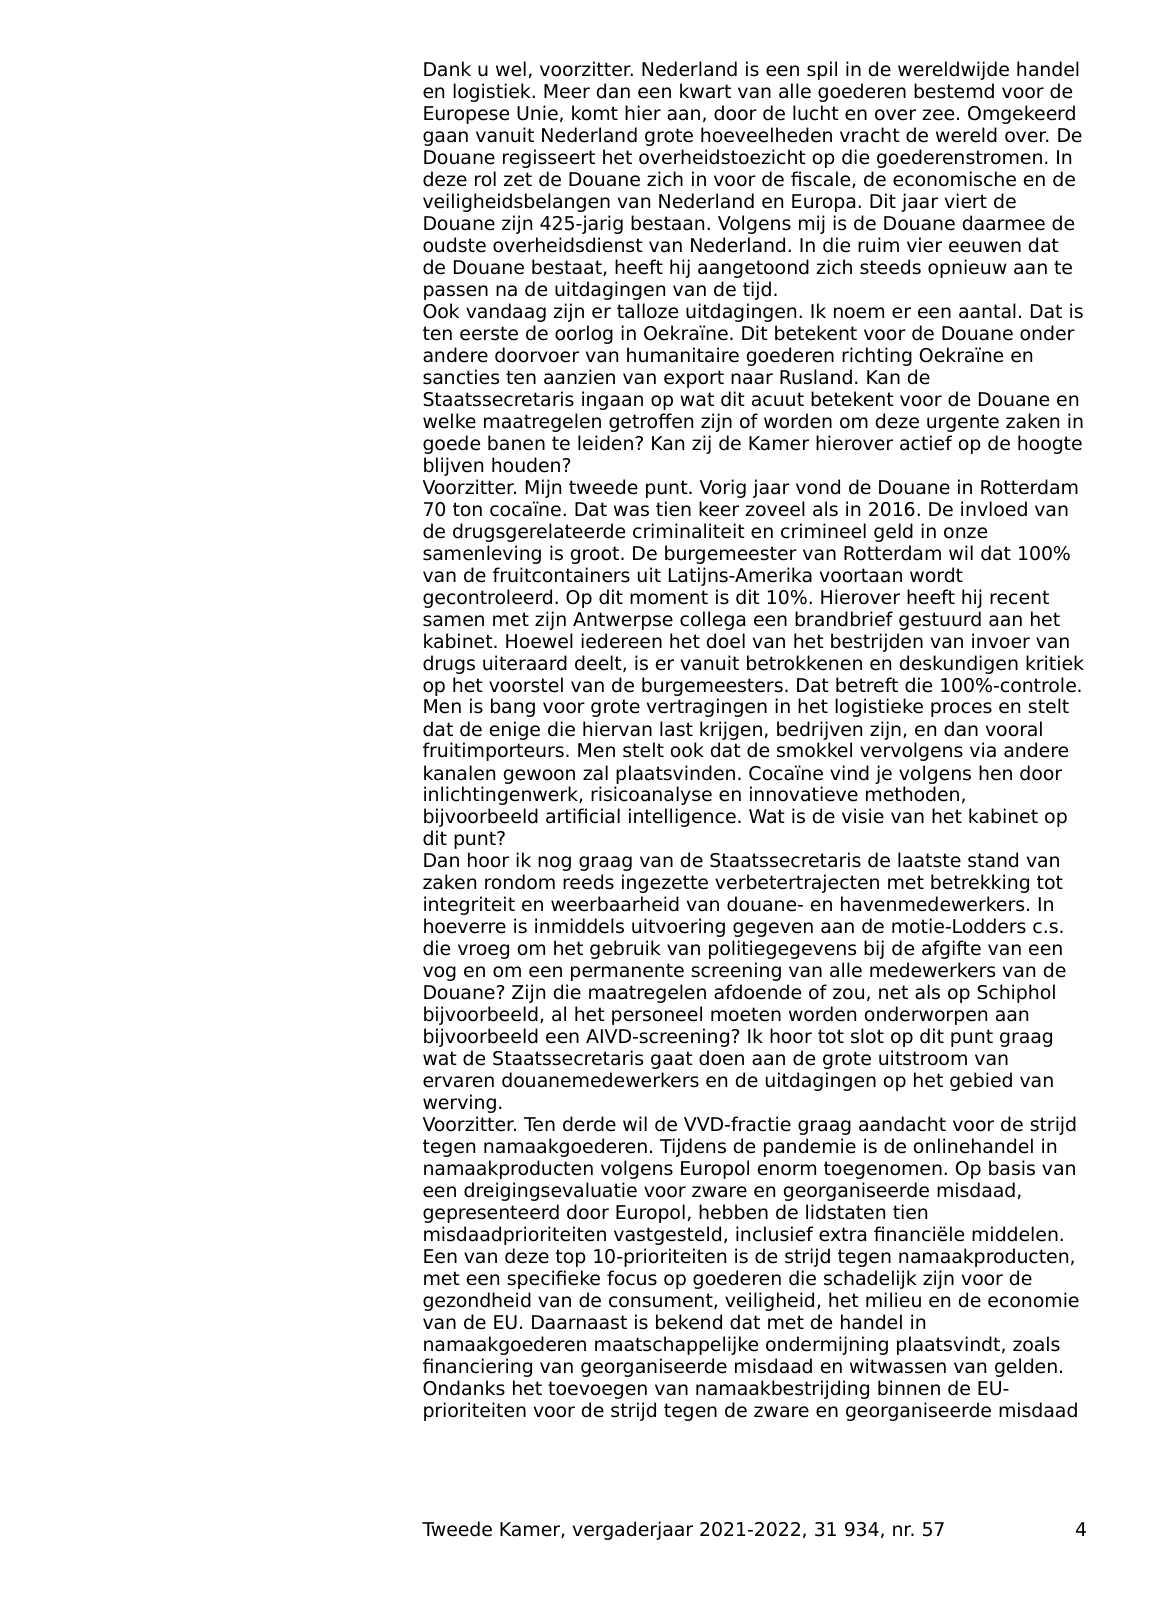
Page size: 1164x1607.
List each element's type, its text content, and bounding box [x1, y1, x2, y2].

text Voorzitter. Mijn tweede punt. Vorig jaar vond de Douane in Rotterdam 70 ton cocaïne. Dat was tien keer zoveel als in 2016. De invloed van de drugsgerelateerde criminaliteit en crimineel geld in onze samenleving is groot. De burgemeester van Rotterdam wil dat 100% van de fruitcontainers uit Latijns-Amerika voortaan wordt gecontroleerd. Op dit moment is dit 10%. Hierover heeft hij recent samen met zijn Antwerpse collega een brandbrief gestuurd aan het kabinet. Hoewel iedereen het doel van het bestrijden van invoer van drugs uiteraard deelt, is er vanuit betrokkenen en deskundigen kritiek op het voorstel van de burgemeesters. Dat betreft die 100%-controle. Men is bang voor grote vertragingen in het logistieke proces en stelt dat de enige die hiervan last krijgen, bedrijven zijn, en dan vooral fruitimporteurs. Men stelt ook dat de smokkel vervolgens via andere kanalen gewoon zal plaatsvinden. Cocaïne vind je volgens hen door inlichtingenwerk, risicoanalyse en innovatieve methoden, bijvoorbeeld artificial intelligence. Wat is de visie van het kabinet op dit punt? [422, 477, 1087, 850]
text Dank u wel, voorzitter. Nederland is een spil in de wereldwijde handel en logistiek. Meer dan een kwart van alle goederen bestemd voor de Europese Unie, komt hier aan, door de lucht en over zee. Omgekeerd gaan vanuit Nederland grote hoeveelheden vracht de wereld over. De Douane regisseert het overheidstoezicht op die goederenstromen. In deze rol zet de Douane zich in voor de fiscale, de economische en de veiligheidsbelangen van Nederland en Europa. Dit jaar viert de Douane zijn 425-jarig bestaan. Volgens mij is de Douane daarmee de oudste overheidsdienst van Nederland. In die ruim vier eeuwen dat de Douane bestaat, heeft hij aangetoond zich steeds opnieuw aan te passen na de uitdagingen van de tijd. [422, 59, 1087, 301]
text Ook vandaag zijn er talloze uitdagingen. Ik noem er een aantal. Dat is ten eerste de oorlog in Oekraïne. Dit betekent voor de Douane onder andere doorvoer van humanitaire goederen richting Oekraïne en sancties ten aanzien van export naar Rusland. Kan de Staatssecretaris ingaan op wat dit acuut betekent voor de Douane en welke maatregelen getroffen zijn of worden om deze urgente zaken in goede banen te leiden? Kan zij de Kamer hierover actief op de hoogte blijven houden? [422, 301, 1087, 477]
text Voorzitter. Ten derde wil de VVD-fractie graag aandacht voor de strijd tegen namaakgoederen. Tijdens de pandemie is de onlinehandel in namaakproducten volgens Europol enorm toegenomen. Op basis van een dreigingsevaluatie voor zware en georganiseerde misdaad, gepresenteerd door Europol, hebben de lidstaten tien misdaadprioriteiten vastgesteld, inclusief extra financiële middelen. Een van deze top 10-prioriteiten is de strijd tegen namaakproducten, met een specifieke focus op goederen die schadelijk zijn voor de gezondheid van de consument, veiligheid, het milieu en de economie van de EU. Daarnaast is bekend dat met de handel in namaakgoederen maatschappelijke ondermijning plaatsvindt, zoals financiering van georganiseerde misdaad en witwassen van gelden. Ondanks het toevoegen van namaakbestrijding binnen de EU-prioriteiten voor de strijd tegen de zware en georganiseerde misdaad [422, 1114, 1087, 1422]
text Dan hoor ik nog graag van de Staatssecretaris de laatste stand van zaken rondom reeds ingezette verbetertrajecten met betrekking tot integriteit en weerbaarheid van douane- en havenmedewerkers. In hoeverre is inmiddels uitvoering gegeven aan de motie-Lodders c.s. die vroeg om het gebruik van politiegegevens bij de afgifte van een vog en om een permanente screening van alle medewerkers van de Douane? Zijn die maatregelen afdoende of zou, net als op Schiphol bijvoorbeeld, al het personeel moeten worden onderworpen aan bijvoorbeeld een AIVD-screening? Ik hoor tot slot op dit punt graag wat de Staatssecretaris gaat doen aan de grote uitstroom van ervaren douanemedewerkers en de uitdagingen op het gebied van werving. [422, 850, 1087, 1114]
